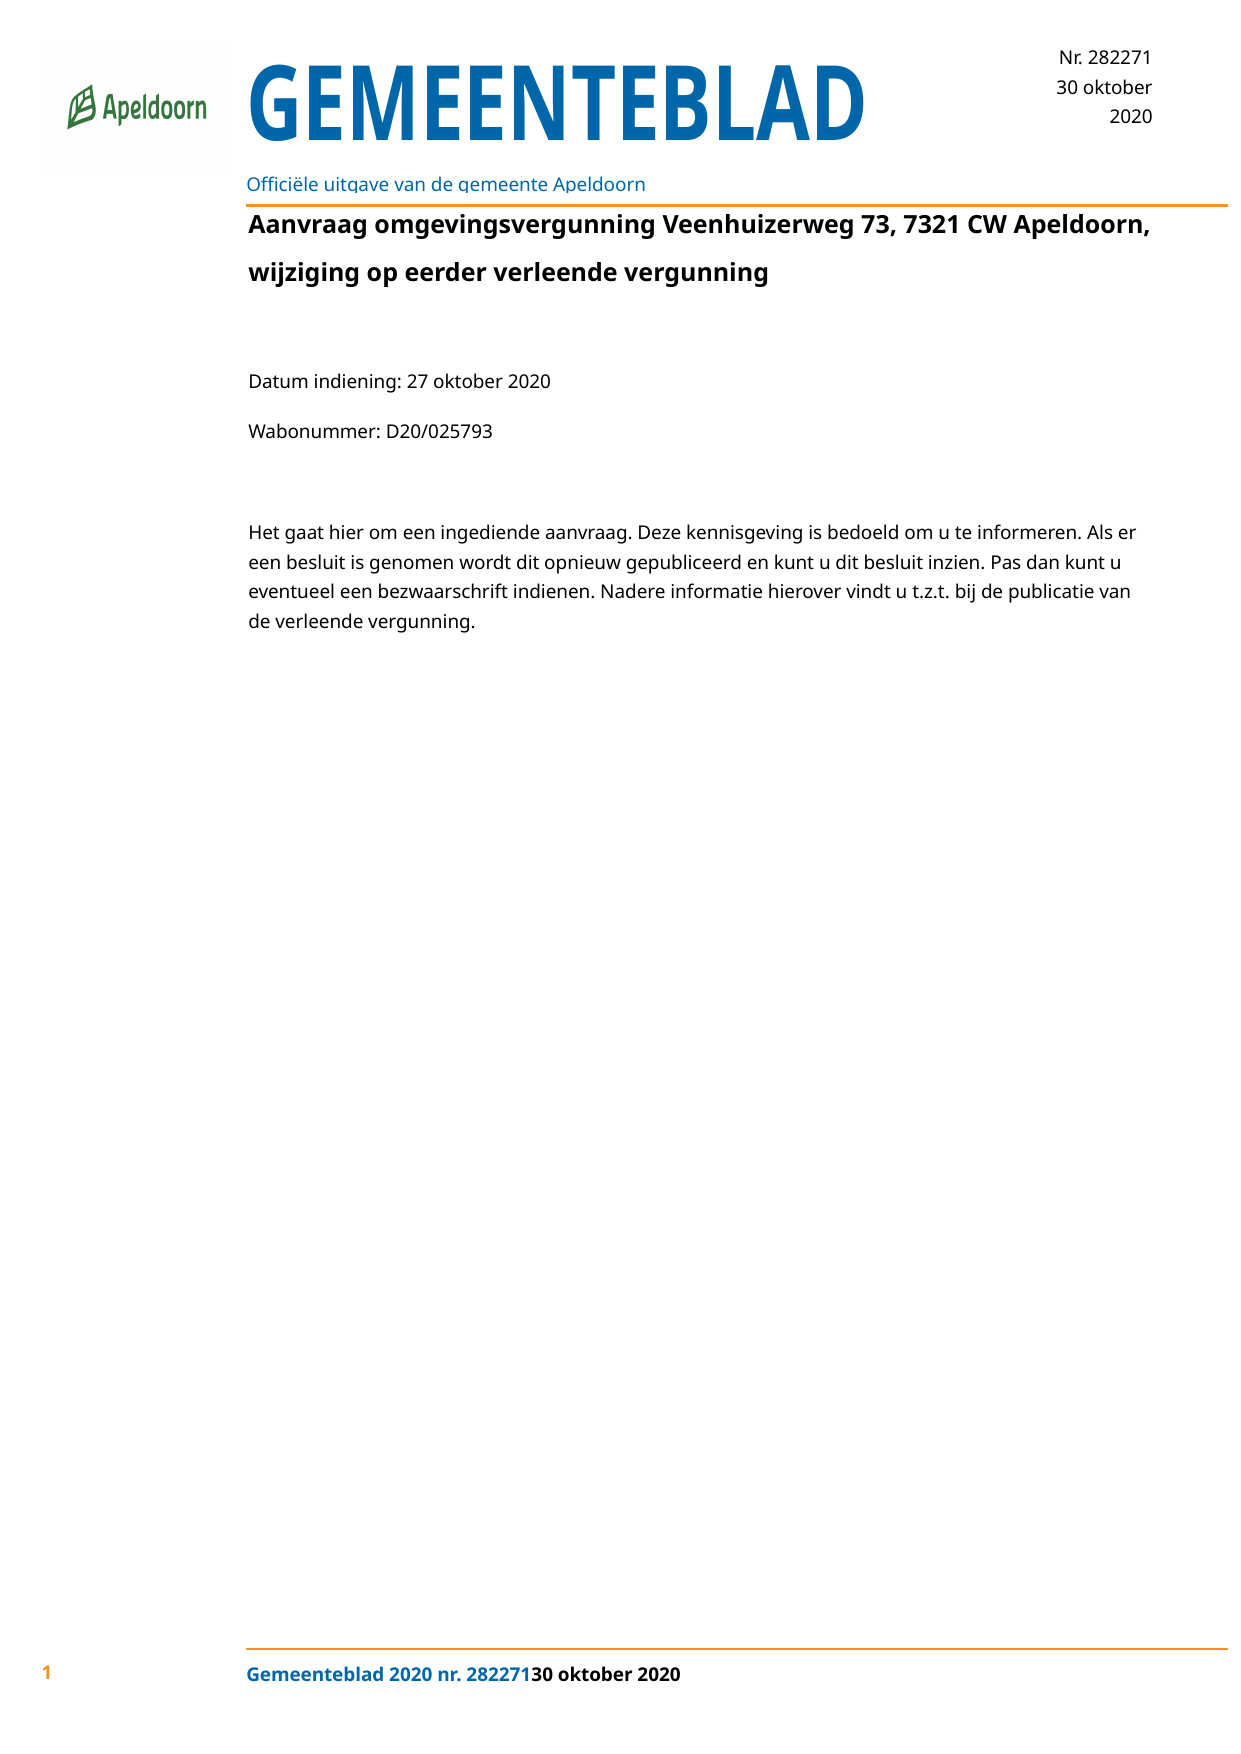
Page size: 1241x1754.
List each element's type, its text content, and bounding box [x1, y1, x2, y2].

text Aanvraag omgevingsvergunning Veenhuizerweg 73, 7321 CW Apeldoorn, wijziging op eerder verleende vergunning [248, 207, 1152, 288]
picture [41, 47, 231, 172]
text Wabonummer: D20/025793 [248, 419, 1152, 444]
text Het gaat hier om een ingediende aanvraag. Deze kennisgeving is bedoeld om u te informeren. Als er een besluit is genomen wordt dit opnieuw gepubliceerd en kunt u dit besluit inzien. Pas dan kunt u eventueel een bezwaarschrift indienen. Nadere informatie hierover vindt u t.z.t. bij de publicatie van de verleende vergunning. [248, 519, 1152, 634]
text Datum indiening: 27 oktober 2020 [248, 368, 1152, 394]
